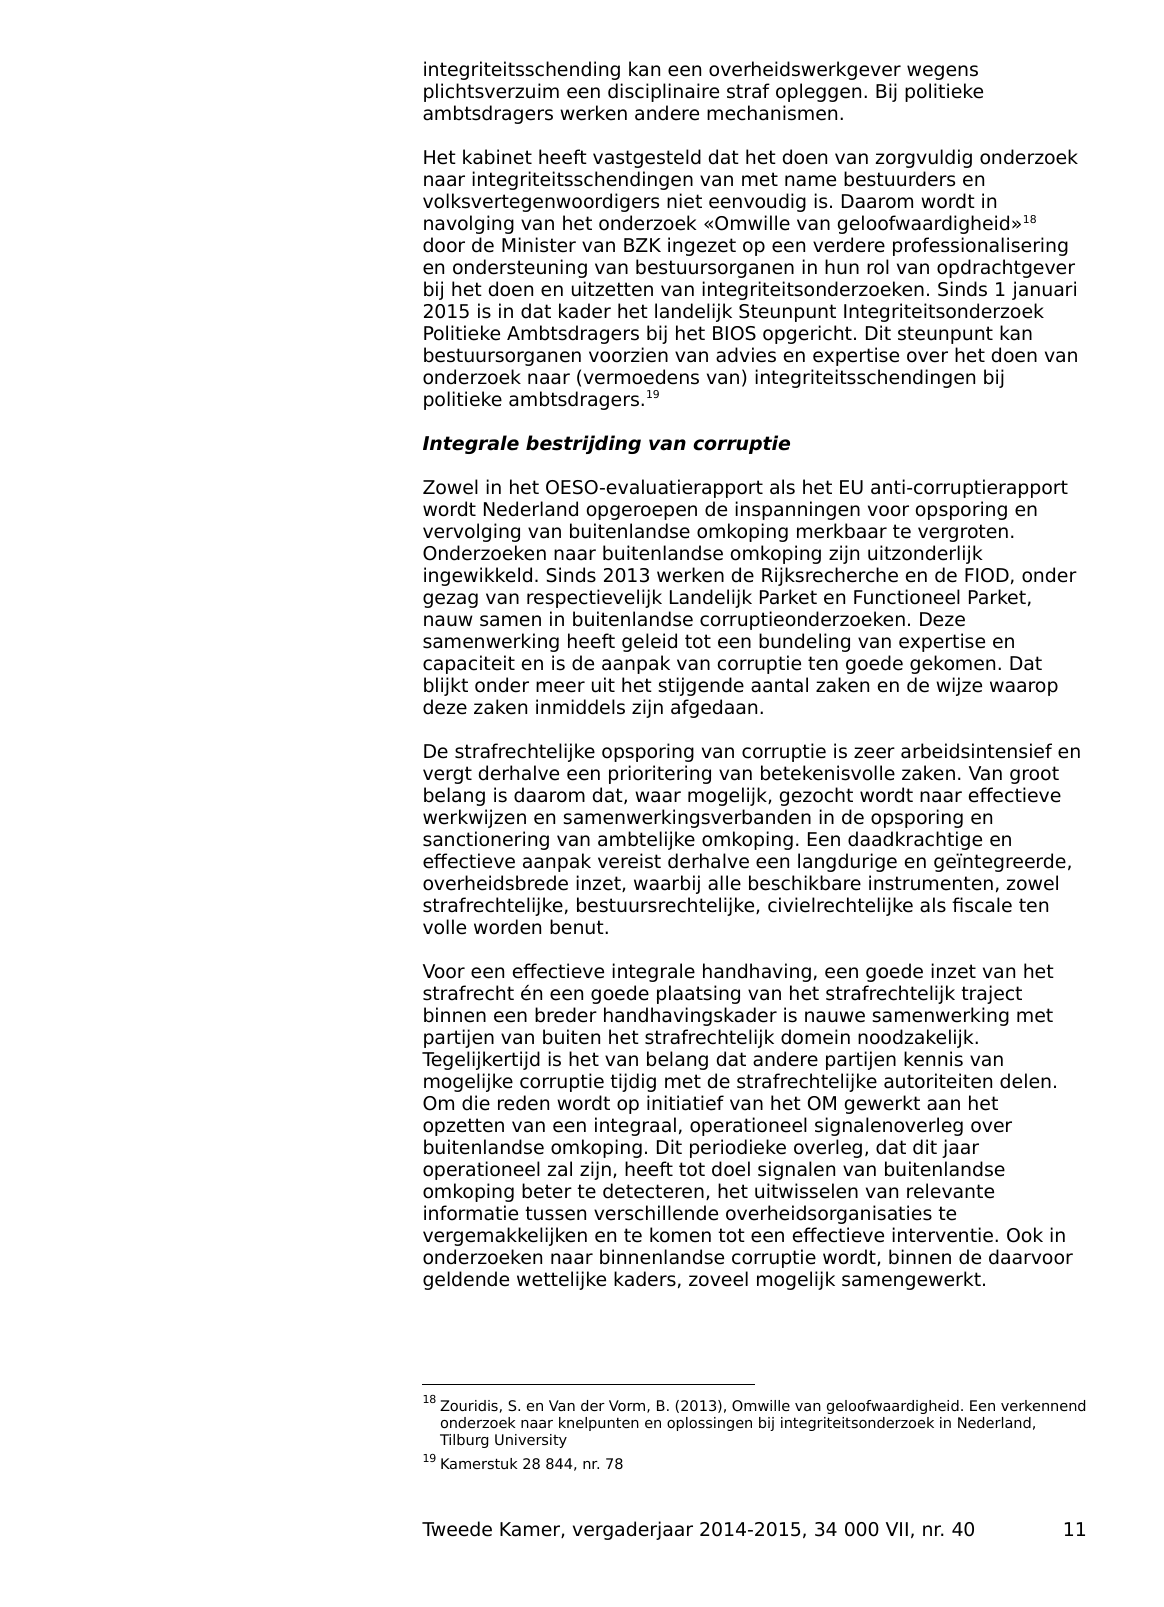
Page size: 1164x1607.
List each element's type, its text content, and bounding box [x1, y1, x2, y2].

text integriteitsschending kan een overheidswerkgever wegens plichtsverzuim een disciplinaire straf opleggen. Bij politieke ambtsdragers werken andere mechanismen. [422, 59, 1087, 125]
text Zouridis, S. en Van der Vorm, B. (2013), Omwille van geloofwaardigheid. Een verkennend onderzoek naar knelpunten en oplossingen bij integriteitsonderzoek in Nederland, Tilburg University [422, 1393, 1087, 1449]
text De strafrechtelijke opsporing van corruptie is zeer arbeidsintensief en vergt derhalve een prioritering van betekenisvolle zaken. Van groot belang is daarom dat, waar mogelijk, gezocht wordt naar effectieve werkwijzen en samenwerkingsverbanden in de opsporing en sanctionering van ambtelijke omkoping. Een daadkrachtige en effectieve aanpak vereist derhalve een langdurige en geïntegreerde, overheidsbrede inzet, waarbij alle beschikbare instrumenten, zowel strafrechtelijke, bestuursrechtelijke, civielrechtelijke als fiscale ten volle worden benut. [422, 741, 1087, 939]
text Voor een effectieve integrale handhaving, een goede inzet van het strafrecht én een goede plaatsing van het strafrechtelijk traject binnen een breder handhavingskader is nauwe samenwerking met partijen van buiten het strafrechtelijk domein noodzakelijk. Tegelijkertijd is het van belang dat andere partijen kennis van mogelijke corruptie tijdig met de strafrechtelijke autoriteiten delen. Om die reden wordt op initiatief van het OM gewerkt aan het opzetten van een integraal, operationeel signalenoverleg over buitenlandse omkoping. Dit periodieke overleg, dat dit jaar operationeel zal zijn, heeft tot doel signalen van buitenlandse omkoping beter te detecteren, het uitwisselen van relevante informatie tussen verschillende overheidsorganisaties te vergemakkelijken en te komen tot een effectieve interventie. Ook in onderzoeken naar binnenlandse corruptie wordt, binnen de daarvoor geldende wettelijke kaders, zoveel mogelijk samengewerkt. [422, 961, 1087, 1291]
text Het kabinet heeft vastgesteld dat het doen van zorgvuldig onderzoek naar integriteitsschendingen van met name bestuurders en volksvertegenwoordigers niet eenvoudig is. Daarom wordt in navolging van het onderzoek «Omwille van geloofwaardigheid» door de Minister van BZK ingezet op een verdere professionalisering en ondersteuning van bestuursorganen in hun rol van opdrachtgever bij het doen en uitzetten van integriteitsonderzoeken. Sinds 1 januari 2015 is in dat kader het landelijk Steunpunt Integriteitsonderzoek Politieke Ambtsdragers bij het BIOS opgericht. Dit steunpunt kan bestuursorganen voorzien van advies en expertise over het doen van onderzoek naar (vermoedens van) integriteitsschendingen bij politieke ambtsdragers. [422, 147, 1087, 411]
text Zowel in het OESO-evaluatierapport als het EU anti-corruptierapport wordt Nederland opgeroepen de inspanningen voor opsporing en vervolging van buitenlandse omkoping merkbaar te vergroten. Onderzoeken naar buitenlandse omkoping zijn uitzonderlijk ingewikkeld. Sinds 2013 werken de Rijksrecherche en de FIOD, onder gezag van respectievelijk Landelijk Parket en Functioneel Parket, nauw samen in buitenlandse corruptieonderzoeken. Deze samenwerking heeft geleid tot een bundeling van expertise en capaciteit en is de aanpak van corruptie ten goede gekomen. Dat blijkt onder meer uit het stijgende aantal zaken en de wijze waarop deze zaken inmiddels zijn afgedaan. [422, 477, 1087, 719]
text Kamerstuk 28 844, nr. 78 [422, 1452, 1087, 1474]
subtitle Integrale bestrijding van corruptie [422, 433, 1087, 455]
